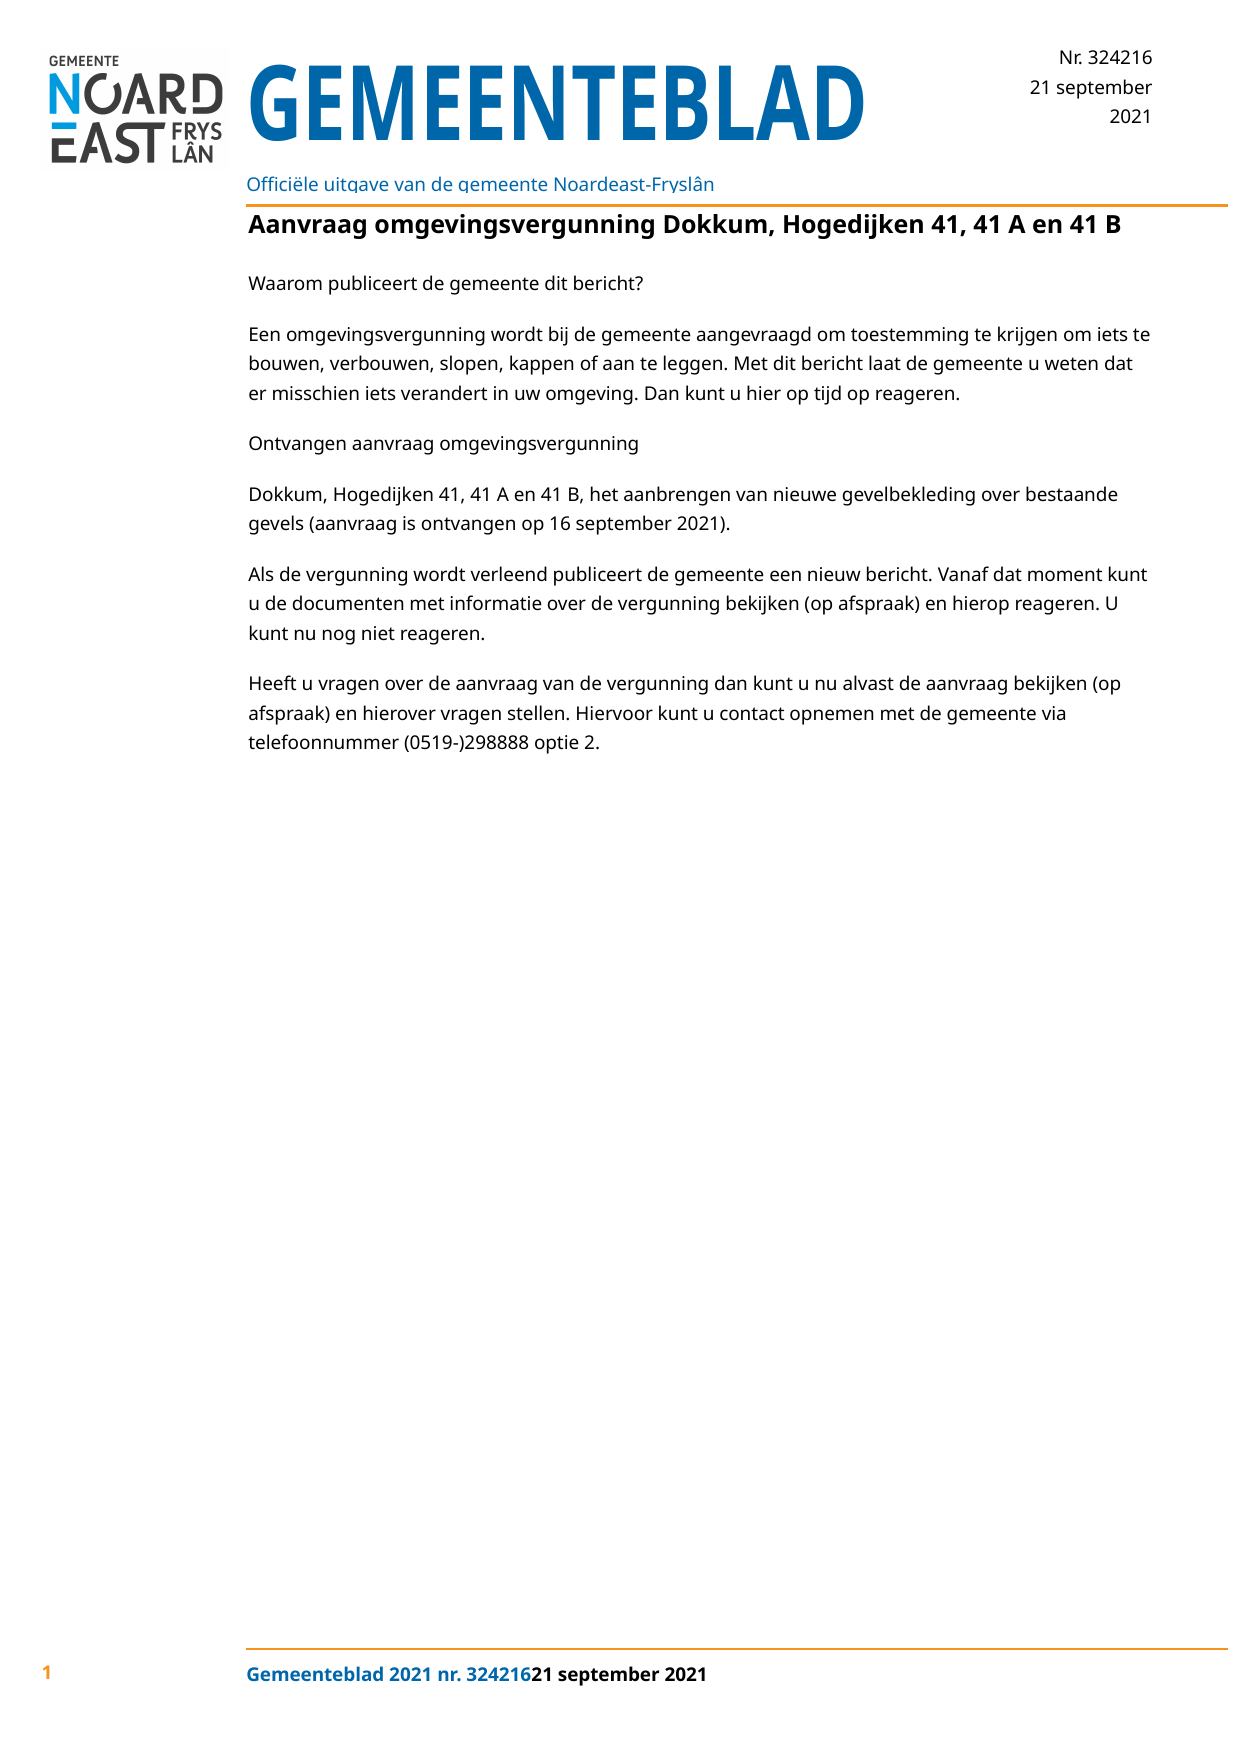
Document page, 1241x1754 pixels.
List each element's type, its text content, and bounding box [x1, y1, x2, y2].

text Ontvangen aanvraag omgevingsvergunning [248, 430, 1152, 456]
picture [41, 47, 231, 172]
text Dokkum, Hogedijken 41, 41 A en 41 B, het aanbrengen van nieuwe gevelbekleding over bestaande gevels (aanvraag is ontvangen op 16 september 2021). [248, 481, 1152, 536]
text Waarom publiceert de gemeente dit bericht? [248, 270, 1152, 296]
text Heeft u vragen over de aanvraag van de vergunning dan kunt u nu alvast de aanvraag bekijken (op afspraak) en hierover vragen stellen. Hiervoor kunt u contact opnemen met de gemeente via telefoonnummer (0519-)298888 optie 2. [248, 670, 1152, 755]
text Aanvraag omgevingsvergunning Dokkum, Hogedijken 41, 41 A en 41 B [248, 207, 1152, 241]
text Een omgevingsvergunning wordt bij de gemeente aangevraagd om toestemming te krijgen om iets te bouwen, verbouwen, slopen, kappen of aan te leggen. Met dit bericht laat de gemeente u weten dat er misschien iets verandert in uw omgeving. Dan kunt u hier op tijd op reageren. [248, 321, 1152, 406]
text Als de vergunning wordt verleend publiceert de gemeente een nieuw bericht. Vanaf dat moment kunt u de documenten met informatie over de vergunning bekijken (op afspraak) en hierop reageren. U kunt nu nog niet reageren. [248, 561, 1152, 646]
